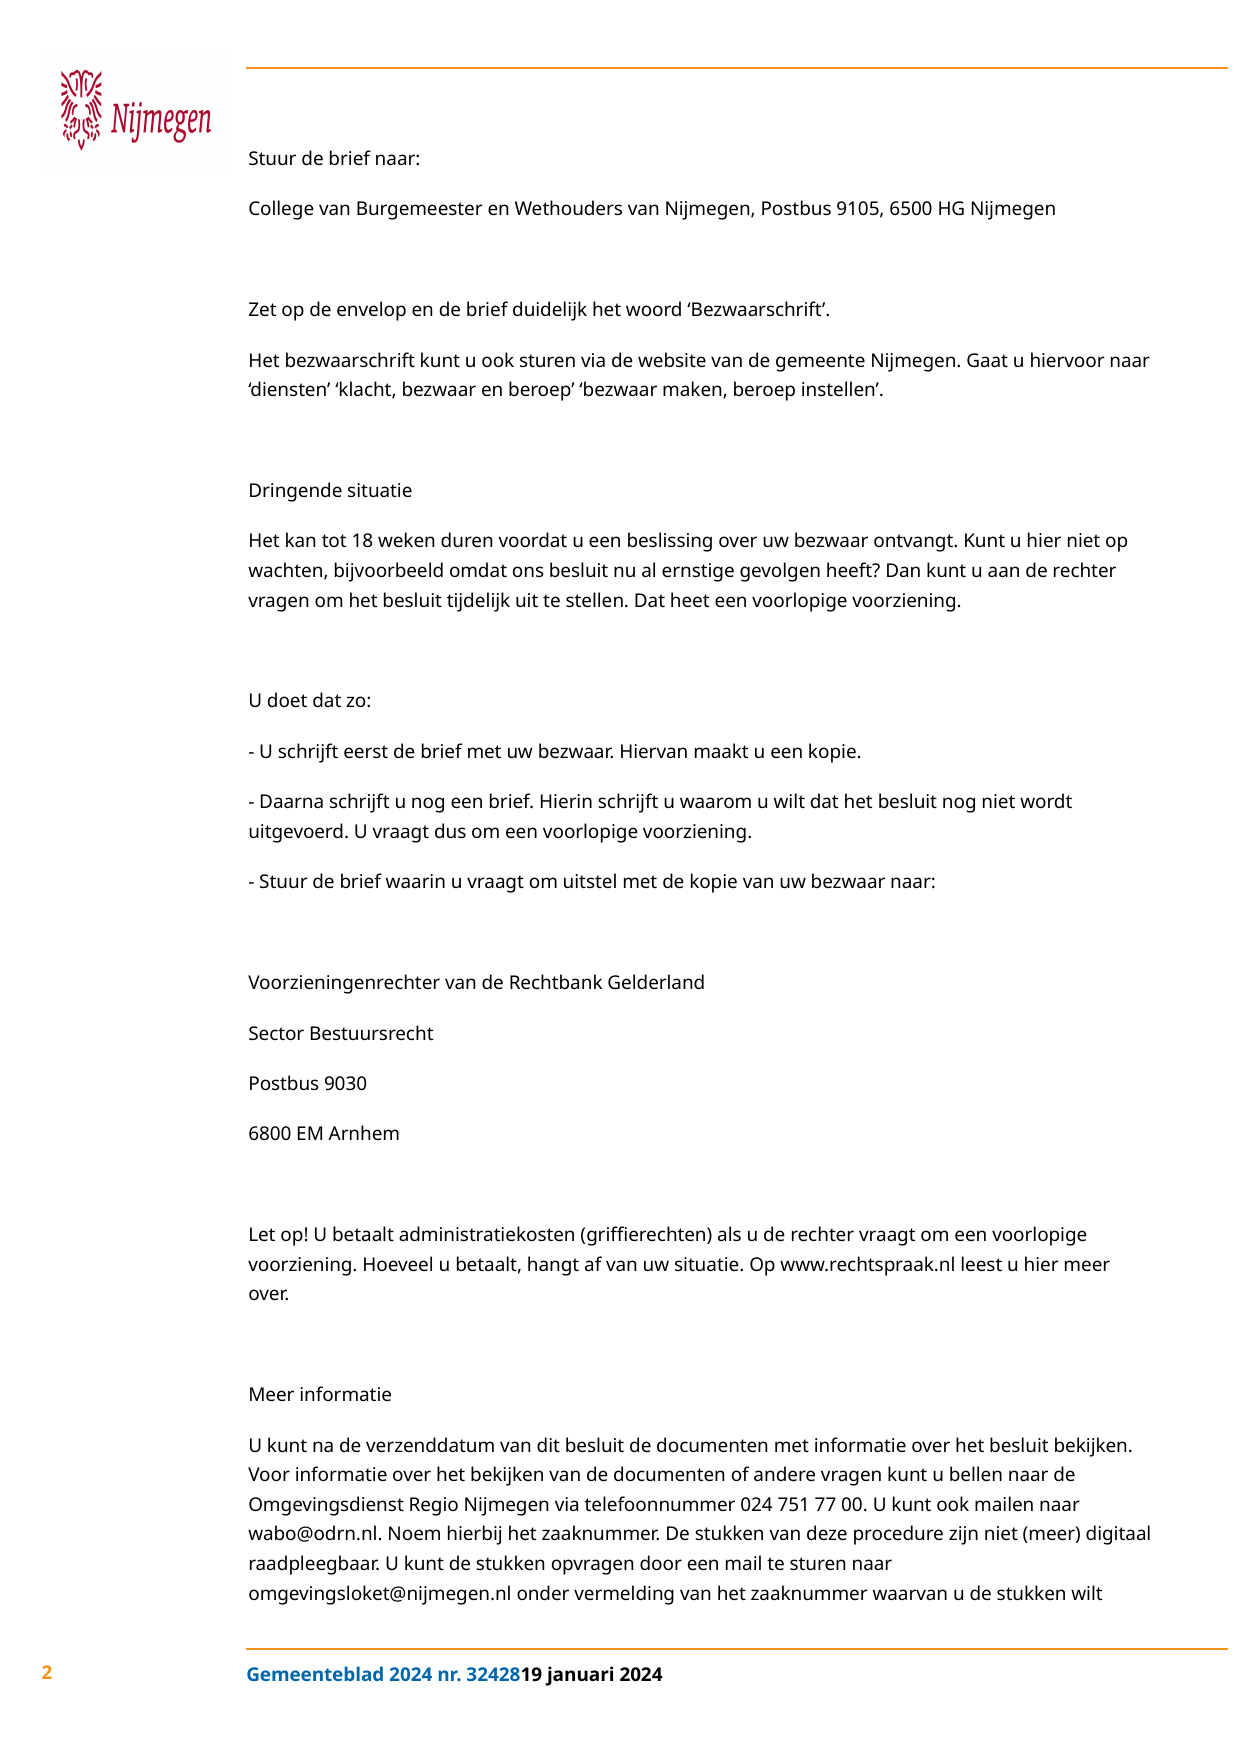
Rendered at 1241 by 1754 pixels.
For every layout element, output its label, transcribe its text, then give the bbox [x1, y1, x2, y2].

text Het kan tot 18 weken duren voordat u een beslissing over uw bezwaar ontvangt. Kunt u hier niet op wachten, bijvoorbeeld omdat ons besluit nu al ernstige gevolgen heeft? Dan kunt u aan de rechter vragen om het besluit tijdelijk uit te stellen. Dat heet een voorlopige voorziening. [248, 528, 1152, 613]
text Het bezwaarschrift kunt u ook sturen via de website van de gemeente Nijmegen. Gaat u hiervoor naar ‘diensten’ ‘klacht, bezwaar en beroep’ ‘bezwaar maken, beroep instellen’. [248, 347, 1152, 402]
text Let op! U betaalt administratiekosten (griffierechten) als u de rechter vraagt om een voorlopige voorziening. Hoeveel u betaalt, hangt af van uw situatie. Op www.rechtspraak.nl leest u hier meer over. [248, 1221, 1152, 1306]
text Voorzieningenrechter van de Rechtbank Gelderland [248, 969, 1152, 995]
text Sector Bestuursrecht [248, 1020, 1152, 1046]
text 6800 EM Arnhem [248, 1121, 1152, 1146]
text Stuur de brief naar: [248, 145, 1152, 171]
text Meer informatie [248, 1381, 1152, 1407]
text - U schrijft eerst de brief met uw bezwaar. Hiervan maakt u een kopie. [248, 738, 1152, 764]
text Postbus 9030 [248, 1070, 1152, 1096]
text U doet dat zo: [248, 688, 1152, 713]
text - Stuur de brief waarin u vraagt om uitstel met de kopie van uw bezwaar naar: [248, 868, 1152, 894]
picture [41, 47, 231, 172]
text U kunt na de verzenddatum van dit besluit de documenten met informatie over het besluit bekijken. Voor informatie over het bekijken van de documenten of andere vragen kunt u bellen naar de Omgevingsdienst Regio Nijmegen via telefoonnummer 024 751 77 00. U kunt ook mailen naar wabo@odrn.nl. Noem hierbij het zaaknummer. De stukken van deze procedure zijn niet (meer) digitaal raadpleegbaar. U kunt de stukken opvragen door een mail te sturen naar omgevingsloket@nijmegen.nl onder vermelding van het zaaknummer waarvan u de stukken wilt [248, 1432, 1152, 1606]
text Zet op de envelop en de brief duidelijk het woord ‘Bezwaarschrift’. [248, 296, 1152, 322]
text Dringende situatie [248, 477, 1152, 503]
text - Daarna schrijft u nog een brief. Hierin schrijft u waarom u wilt dat het besluit nog niet wordt uitgevoerd. U vraagt dus om een voorlopige voorziening. [248, 788, 1152, 844]
text College van Burgemeester en Wethouders van Nijmegen, Postbus 9105, 6500 HG Nijmegen [248, 196, 1152, 221]
